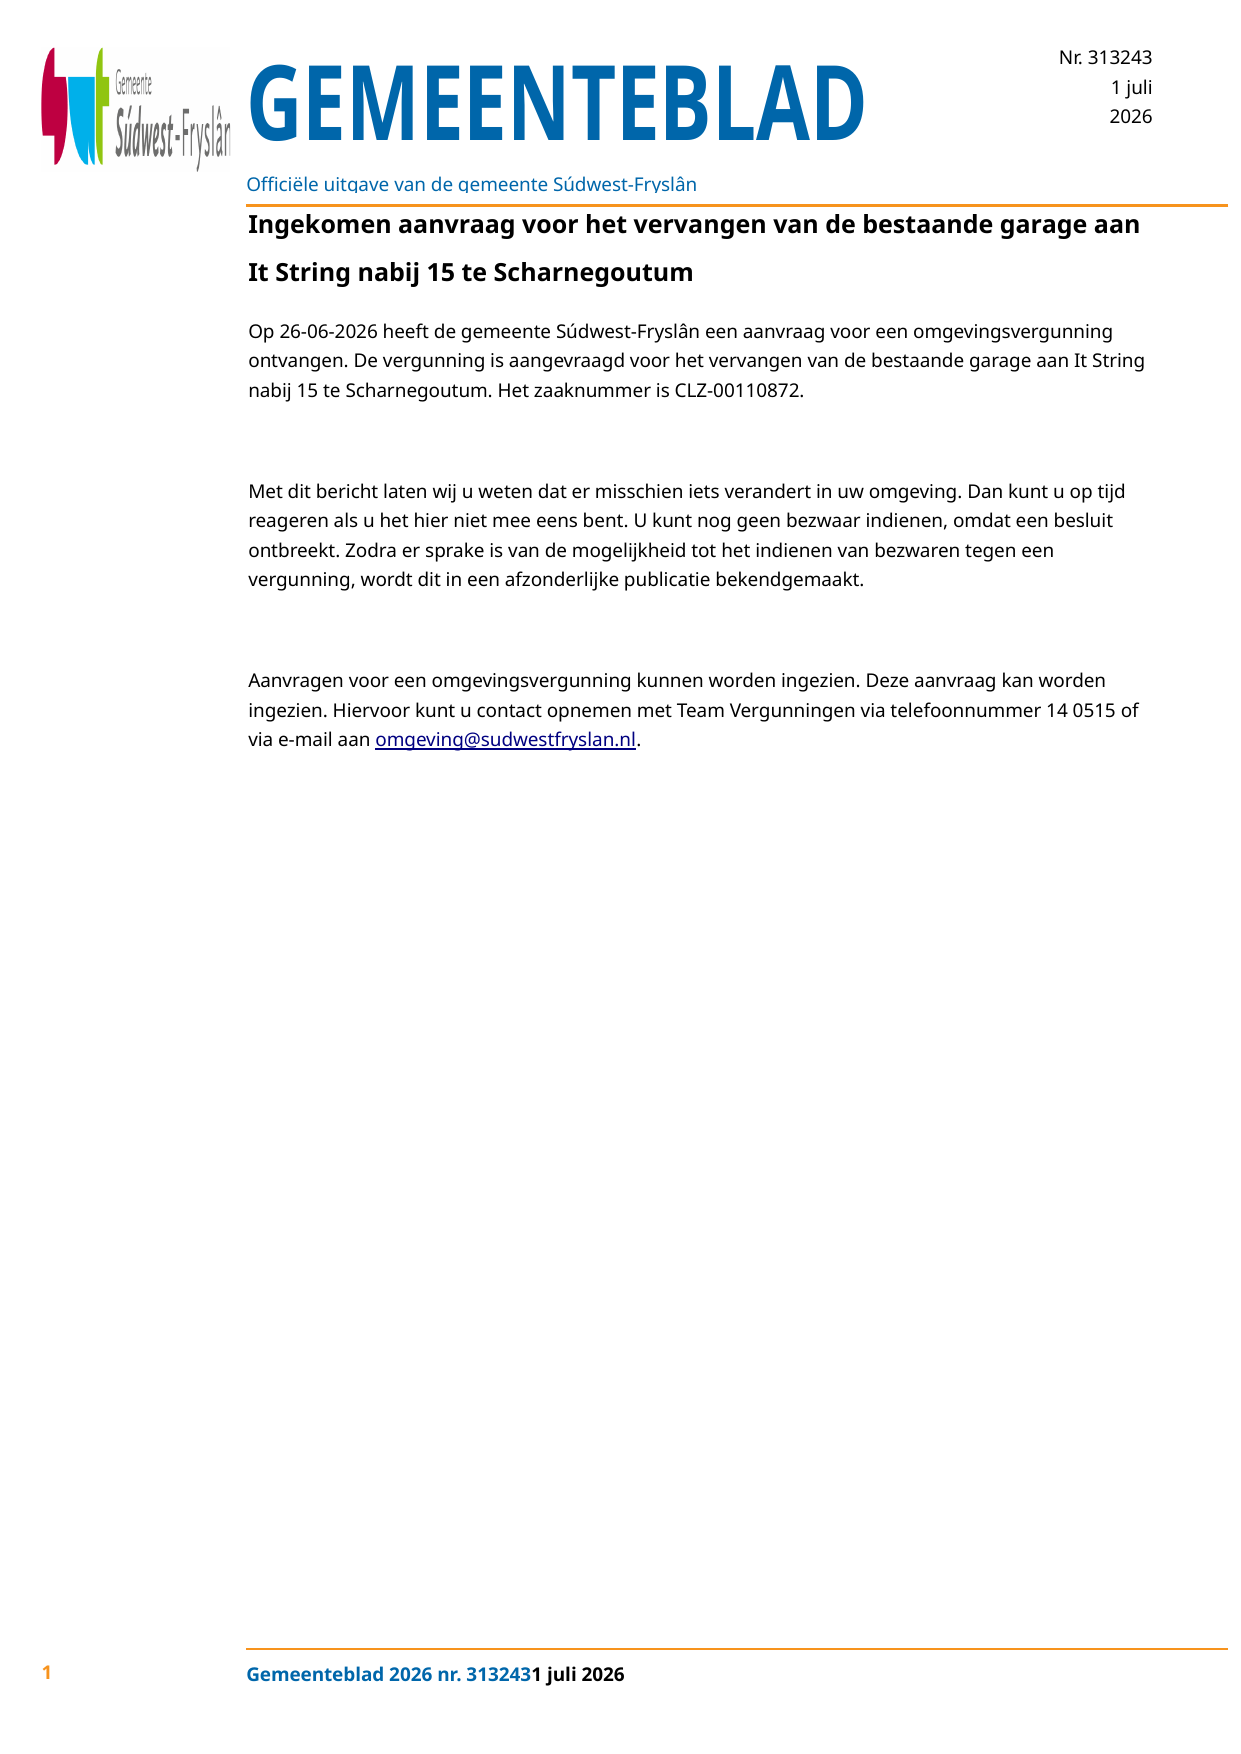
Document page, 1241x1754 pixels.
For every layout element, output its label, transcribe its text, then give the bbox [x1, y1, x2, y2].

text Met dit bericht laten wij u weten dat er misschien iets verandert in uw omgeving. Dan kunt u op tijd reageren als u het hier niet mee eens bent. U kunt nog geen bezwaar indienen, omdat een besluit ontbreekt. Zodra er sprake is van de mogelijkheid tot het indienen van bezwaren tegen een vergunning, wordt dit in een afzonderlijke publicatie bekendgemaakt. [248, 478, 1152, 592]
text Aanvragen voor een omgevingsvergunning kunnen worden ingezien. Deze aanvraag kan worden ingezien. Hiervoor kunt u contact opnemen met Team Vergunningen via telefoonnummer 14 0515 of via e-mail aan omgeving@sudwestfryslan.nl. [248, 667, 1152, 752]
text Op 26-06-2026 heeft de gemeente Súdwest-Fryslân een aanvraag voor een omgevingsvergunning ontvangen. De vergunning is aangevraagd voor het vervangen van de bestaande garage aan It String nabij 15 te Scharnegoutum. Het zaaknummer is CLZ-00110872. [248, 318, 1152, 403]
text Ingekomen aanvraag voor het vervangen van de bestaande garage aan It String nabij 15 te Scharnegoutum [248, 207, 1152, 288]
picture [41, 47, 231, 172]
